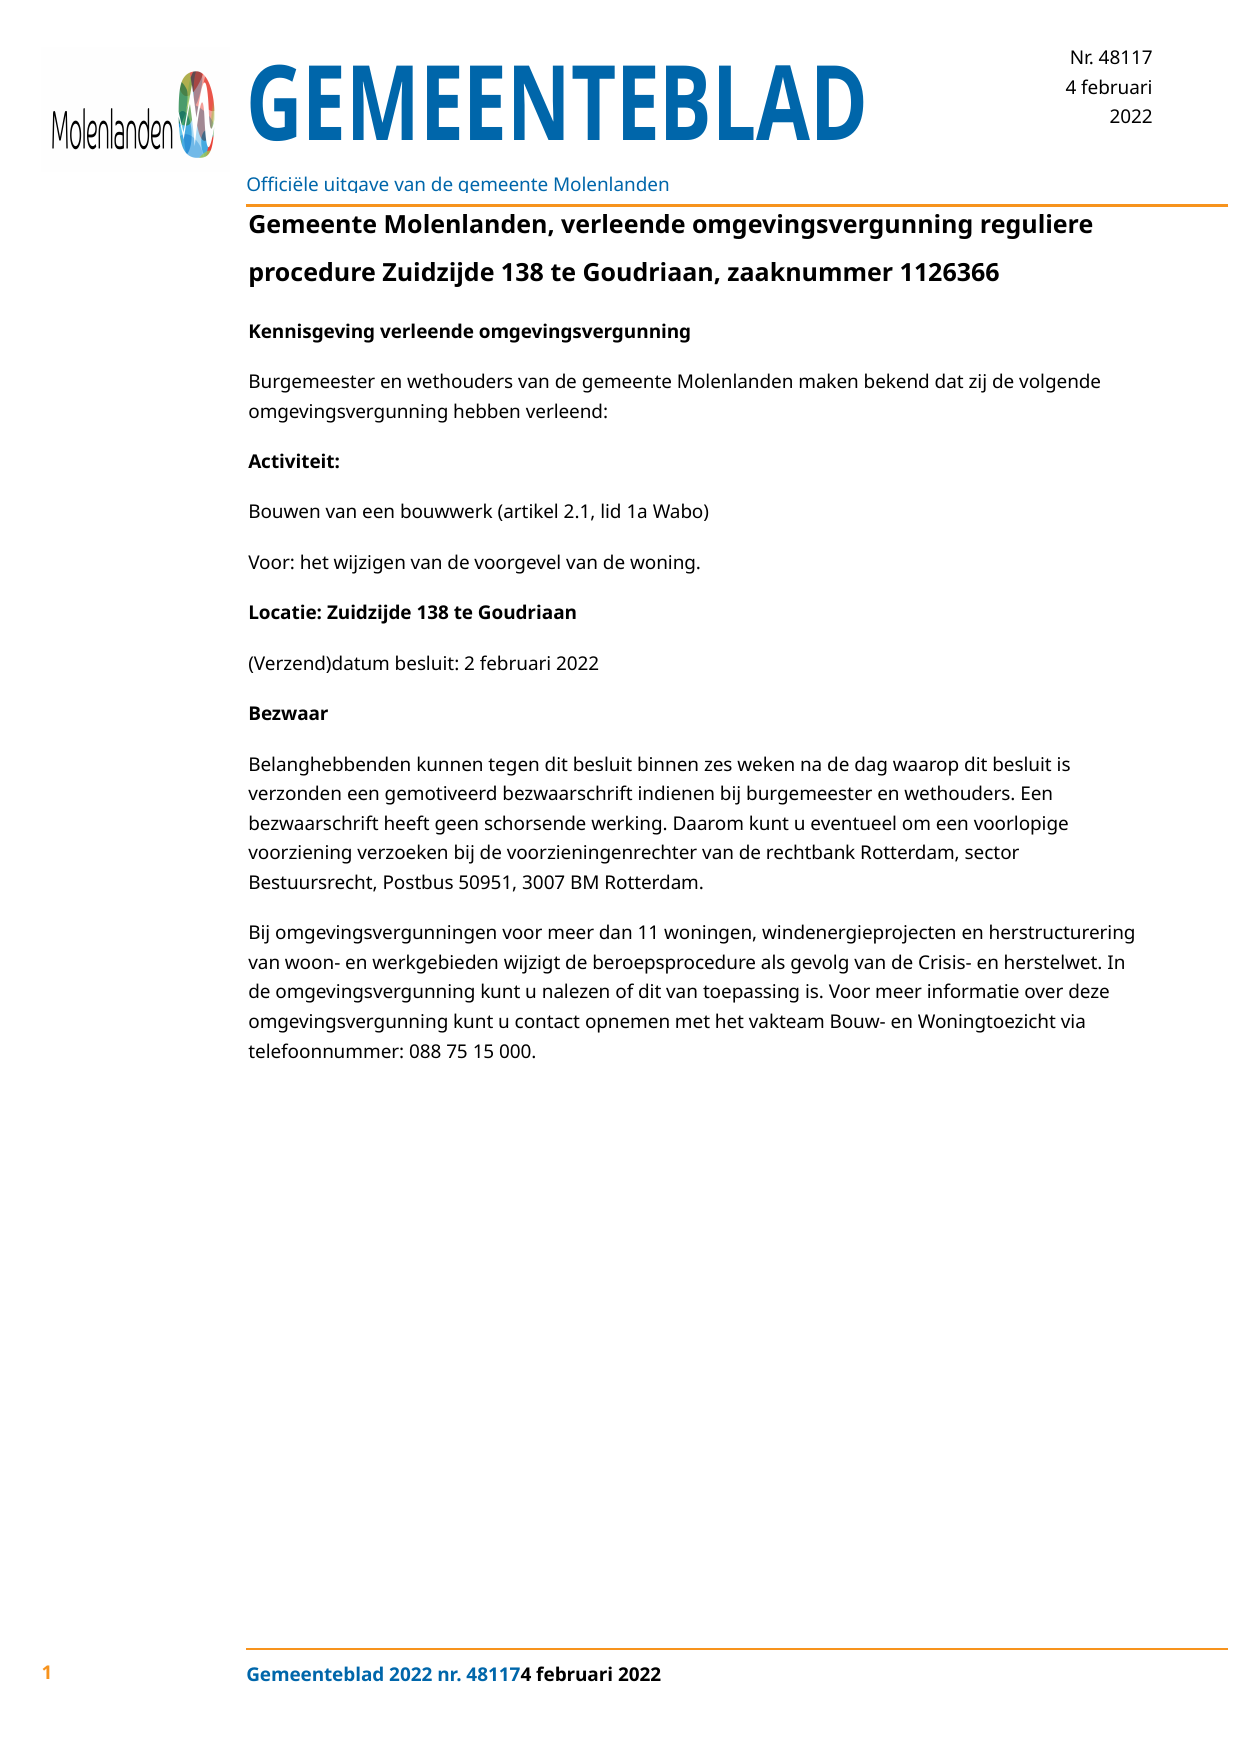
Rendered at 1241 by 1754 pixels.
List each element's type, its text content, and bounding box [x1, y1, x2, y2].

text Locatie: Zuidzijde 138 te Goudriaan [248, 599, 1152, 625]
text Voor: het wijzigen van de voorgevel van de woning. [248, 549, 1152, 575]
text (Verzend)datum besluit: 2 februari 2022 [248, 650, 1152, 676]
text Gemeente Molenlanden, verleende omgevingsvergunning reguliere procedure Zuidzijde 138 te Goudriaan, zaaknummer 1126366 [248, 207, 1152, 288]
text Bij omgevingsvergunningen voor meer dan 11 woningen, windenergieprojecten en herstructurering van woon- en werkgebieden wijzigt de beroepsprocedure als gevolg van de Crisis- en herstelwet. In de omgevingsvergunning kunt u nalezen of dit van toepassing is. Voor meer informatie over deze omgevingsvergunning kunt u contact opnemen met het vakteam Bouw- en Woningtoezicht via telefoonnummer: 088 75 15 000. [248, 919, 1152, 1064]
text Burgemeester en wethouders van de gemeente Molenlanden maken bekend dat zij de volgende omgevingsvergunning hebben verleend: [248, 368, 1152, 424]
picture [41, 47, 231, 172]
text Bezwaar [248, 700, 1152, 726]
text Bouwen van een bouwwerk (artikel 2.1, lid 1a Wabo) [248, 499, 1152, 524]
text Kennisgeving verleende omgevingsvergunning [248, 318, 1152, 344]
text Belanghebbenden kunnen tegen dit besluit binnen zes weken na de dag waarop dit besluit is verzonden een gemotiveerd bezwaarschrift indienen bij burgemeester en wethouders. Een bezwaarschrift heeft geen schorsende werking. Daarom kunt u eventueel om een voorlopige voorziening verzoeken bij de voorzieningenrechter van de rechtbank Rotterdam, sector Bestuursrecht, Postbus 50951, 3007 BM Rotterdam. [248, 751, 1152, 895]
text Activiteit: [248, 448, 1152, 474]
